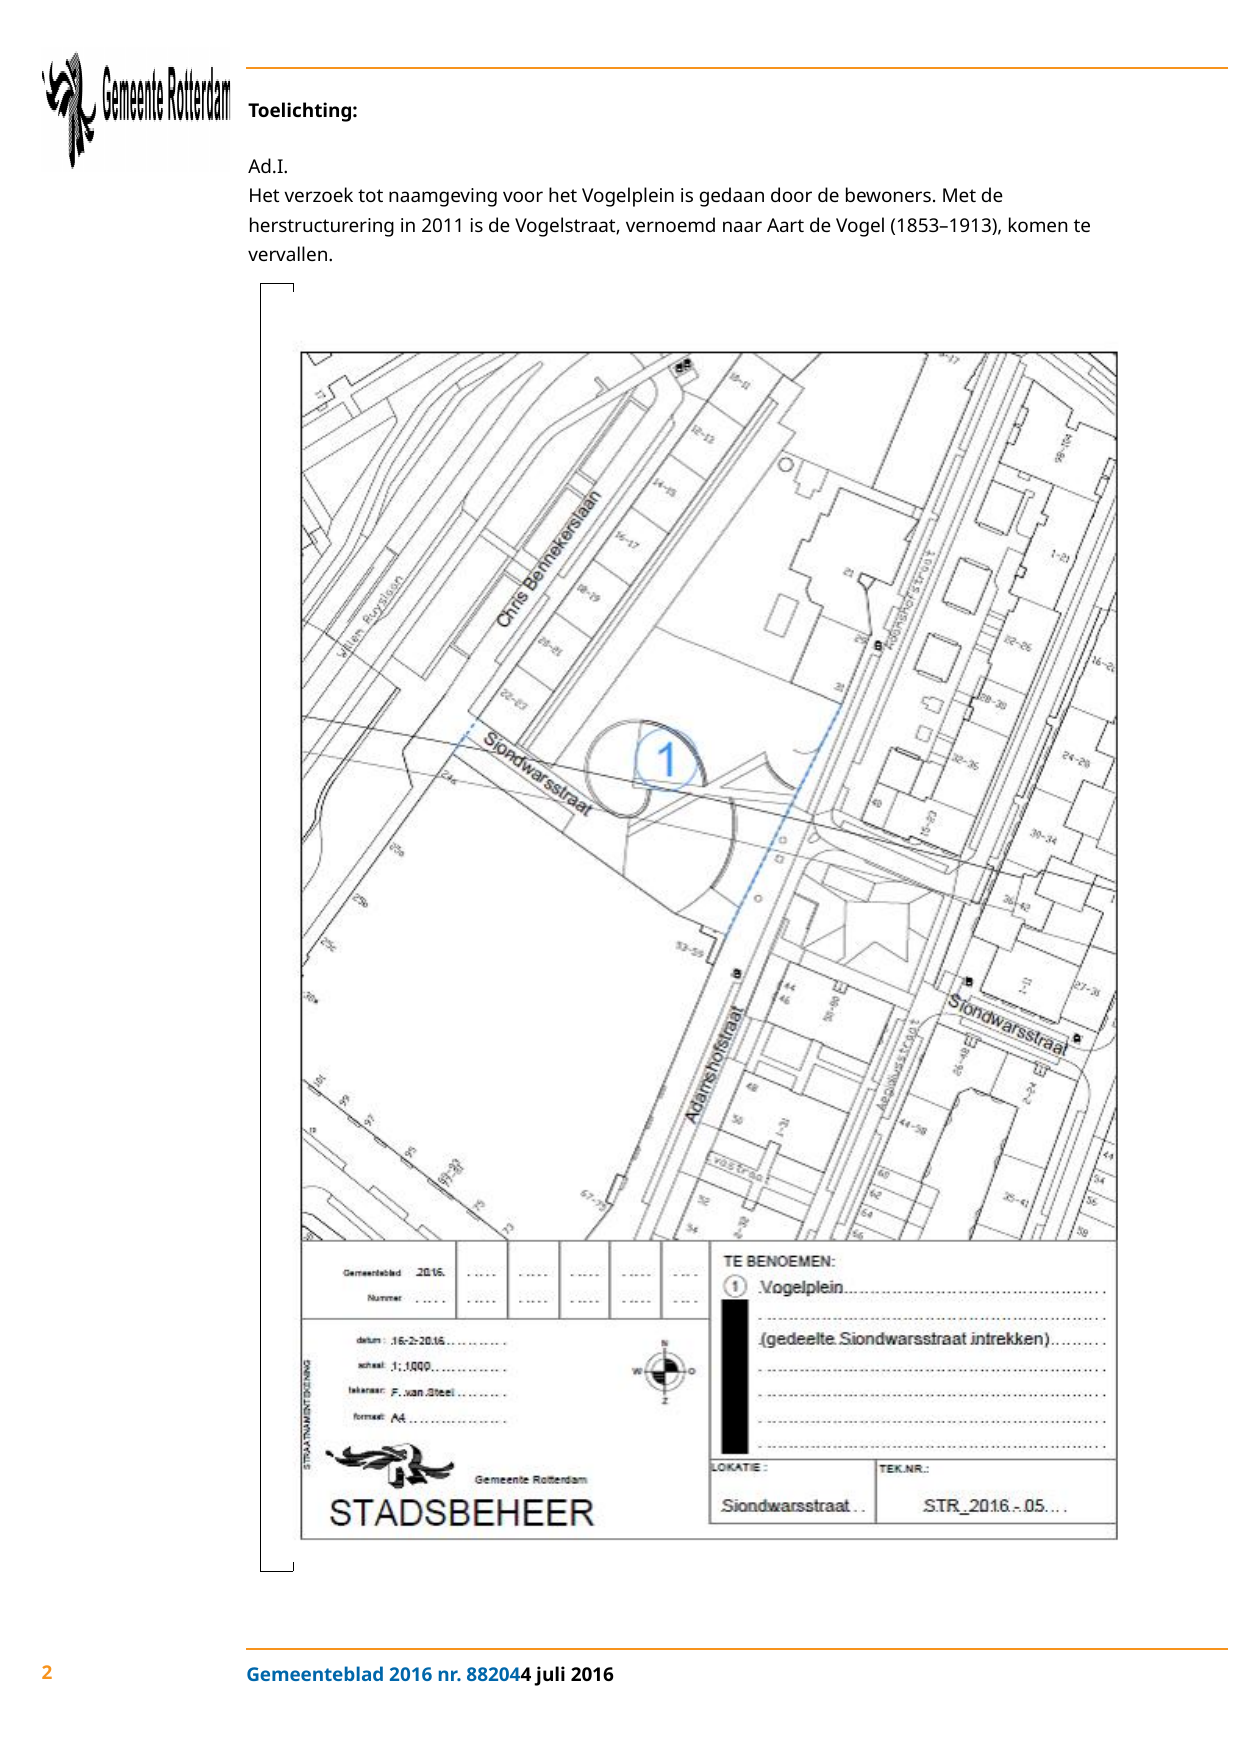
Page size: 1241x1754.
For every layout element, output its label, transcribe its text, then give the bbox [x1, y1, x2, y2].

text Toelichting: [248, 95, 1152, 123]
picture [41, 47, 231, 172]
text Het verzoek tot naamgeving voor het Vogelplein is gedaan door de bewoners. Met de herstructurering in 2011 is de Vogelstraat, vernoemd naar Aart de Vogel (1853–1913), komen te vervallen. [248, 182, 1152, 267]
text Ad.I. [248, 153, 1152, 179]
picture [268, 292, 1168, 1562]
